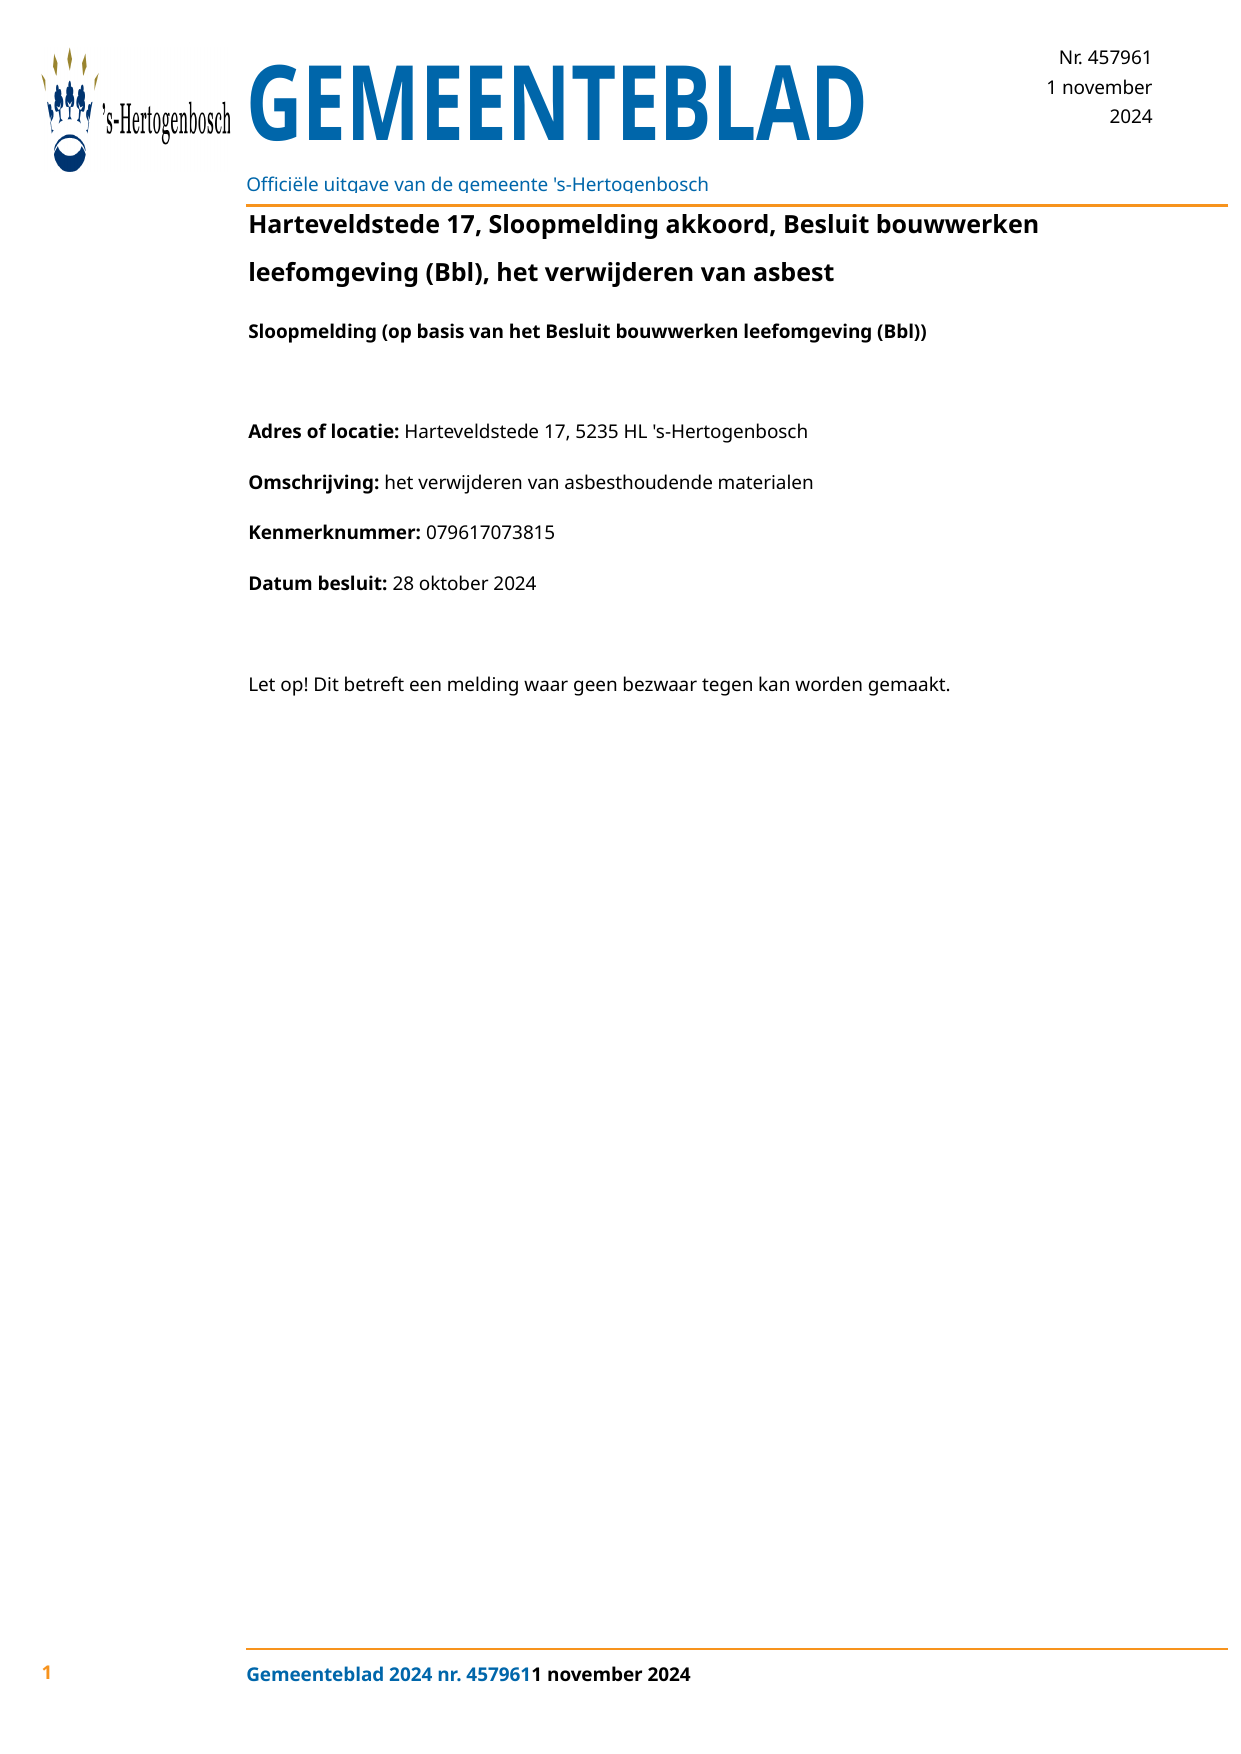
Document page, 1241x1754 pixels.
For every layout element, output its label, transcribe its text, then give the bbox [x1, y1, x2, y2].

text Harteveldstede 17, Sloopmelding akkoord, Besluit bouwwerken leefomgeving (Bbl), het verwijderen van asbest [248, 207, 1152, 288]
text Kenmerknummer: 079617073815 [248, 519, 1152, 545]
text Omschrijving: het verwijderen van asbesthoudende materialen [248, 469, 1152, 495]
text Datum besluit: 28 oktober 2024 [248, 570, 1152, 596]
text Let op! Dit betreft een melding waar geen bezwaar tegen kan worden gemaakt. [248, 671, 1152, 697]
picture [41, 47, 231, 172]
text Adres of locatie: Harteveldstede 17, 5235 HL 's-Hertogenbosch [248, 419, 1152, 444]
text Sloopmelding (op basis van het Besluit bouwwerken leefomgeving (Bbl)) [248, 318, 1152, 344]
